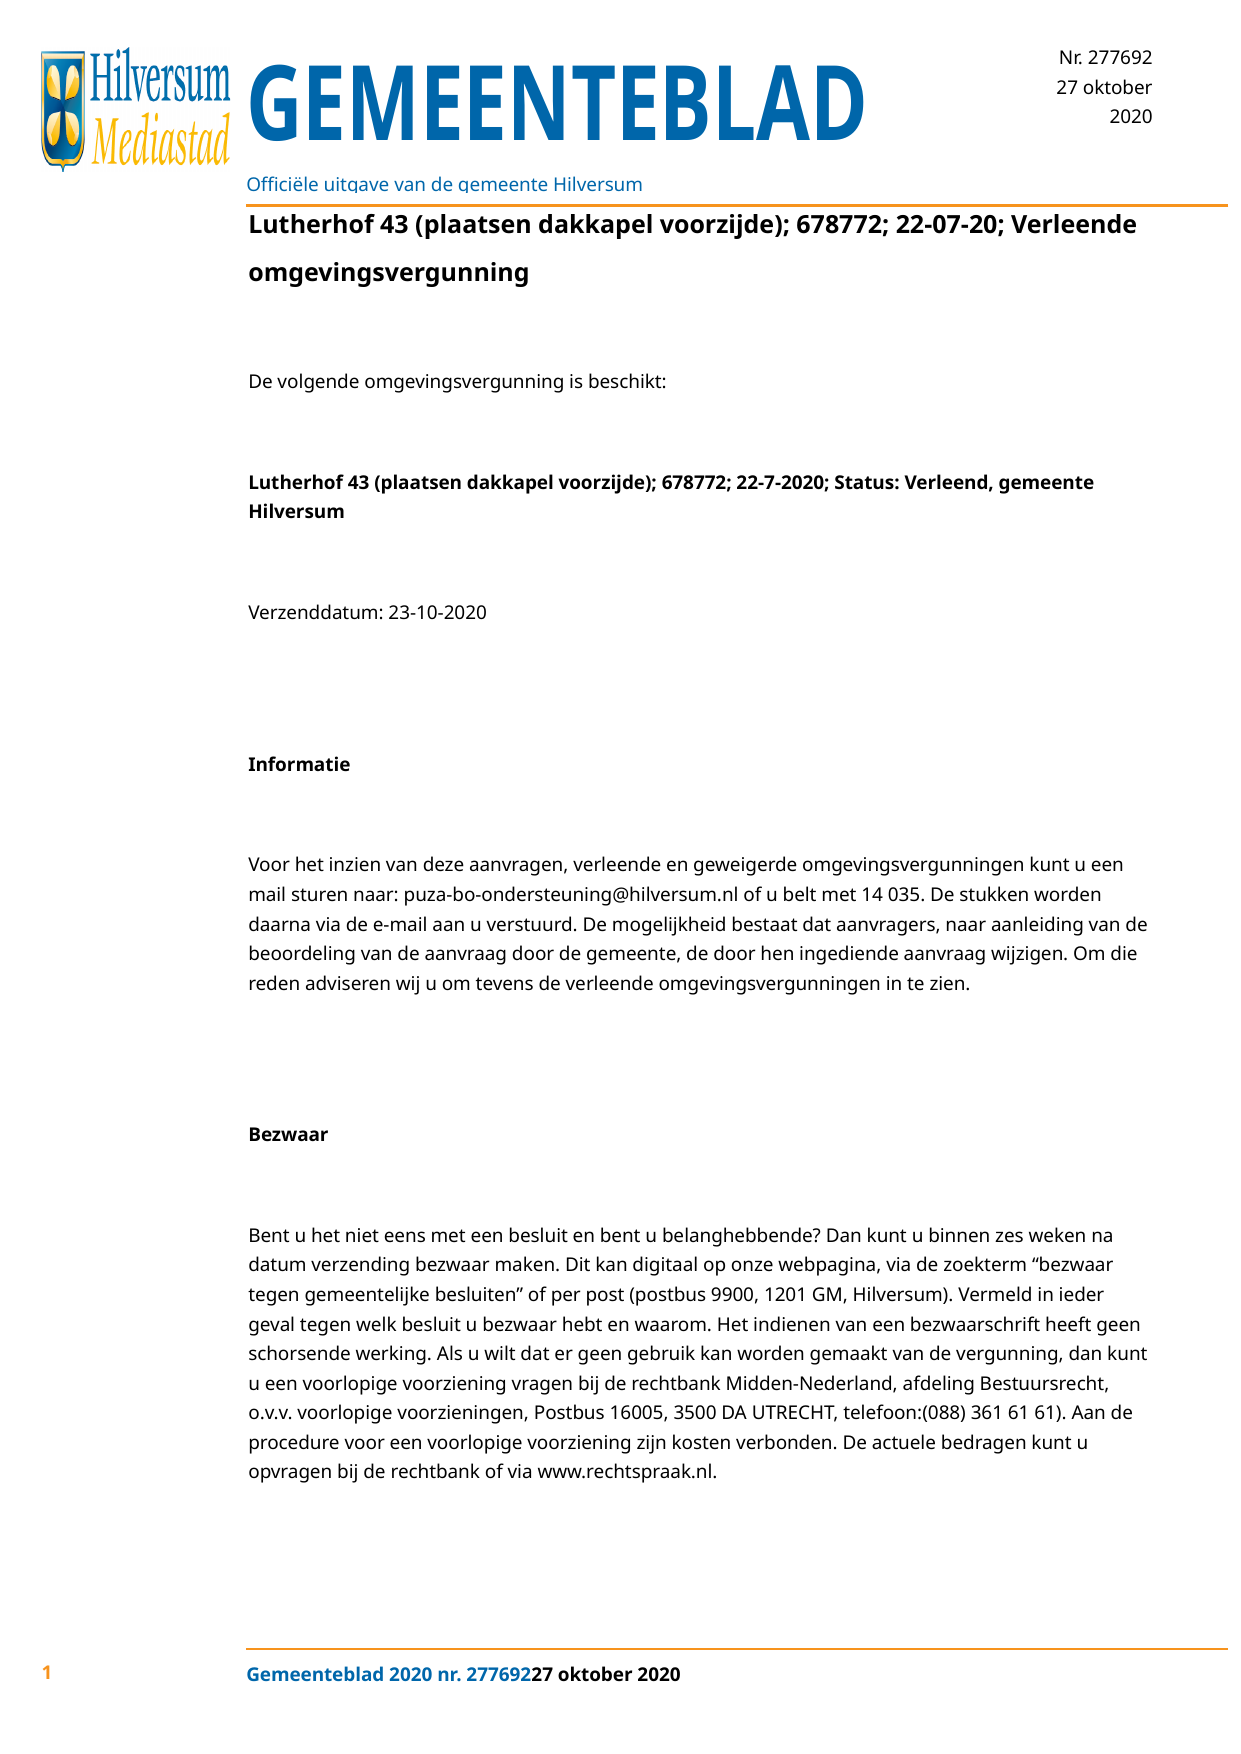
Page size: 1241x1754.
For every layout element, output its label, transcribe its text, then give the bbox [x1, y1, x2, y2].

text De volgende omgevingsvergunning is beschikt: [248, 368, 1152, 394]
text Informatie [248, 751, 1152, 777]
text Voor het inzien van deze aanvragen, verleende en geweigerde omgevingsvergunningen kunt u een mail sturen naar: puza-bo-ondersteuning@hilversum.nl of u belt met 14 035. De stukken worden daarna via de e-mail aan u verstuurd. De mogelijkheid bestaat dat aanvragers, naar aanleiding van de beoordeling van de aanvraag door de gemeente, de door hen ingediende aanvraag wijzigen. Om die reden adviseren wij u om tevens de verleende omgevingsvergunningen in te zien. [248, 852, 1152, 996]
text Bezwaar [248, 1121, 1152, 1147]
text Bent u het niet eens met een besluit en bent u belanghebbende? Dan kunt u binnen zes weken na datum verzending bezwaar maken. Dit kan digitaal op onze webpagina, via de zoekterm “bezwaar tegen gemeentelijke besluiten” of per post (postbus 9900, 1201 GM, Hilversum). Vermeld in ieder geval tegen welk besluit u bezwaar hebt en waarom. Het indienen van een bezwaarschrift heeft geen schorsende werking. Als u wilt dat er geen gebruik kan worden gemaakt van de vergunning, dan kunt u een voorlopige voorziening vragen bij de rechtbank Midden-Nederland, afdeling Bestuursrecht, o.v.v. voorlopige voorzieningen, Postbus 16005, 3500 DA UTRECHT, telefoon:(088) 361 61 61). Aan de procedure voor een voorlopige voorziening zijn kosten verbonden. De actuele bedragen kunt u opvragen bij de rechtbank of via www.rechtspraak.nl. [248, 1222, 1152, 1484]
text Verzenddatum: 23-10-2020 [248, 599, 1152, 625]
text Lutherhof 43 (plaatsen dakkapel voorzijde); 678772; 22-07-20; Verleende omgevingsvergunning [248, 207, 1152, 288]
picture [41, 47, 231, 172]
text Lutherhof 43 (plaatsen dakkapel voorzijde); 678772; 22-7-2020; Status: Verleend, gemeente Hilversum [248, 469, 1152, 524]
